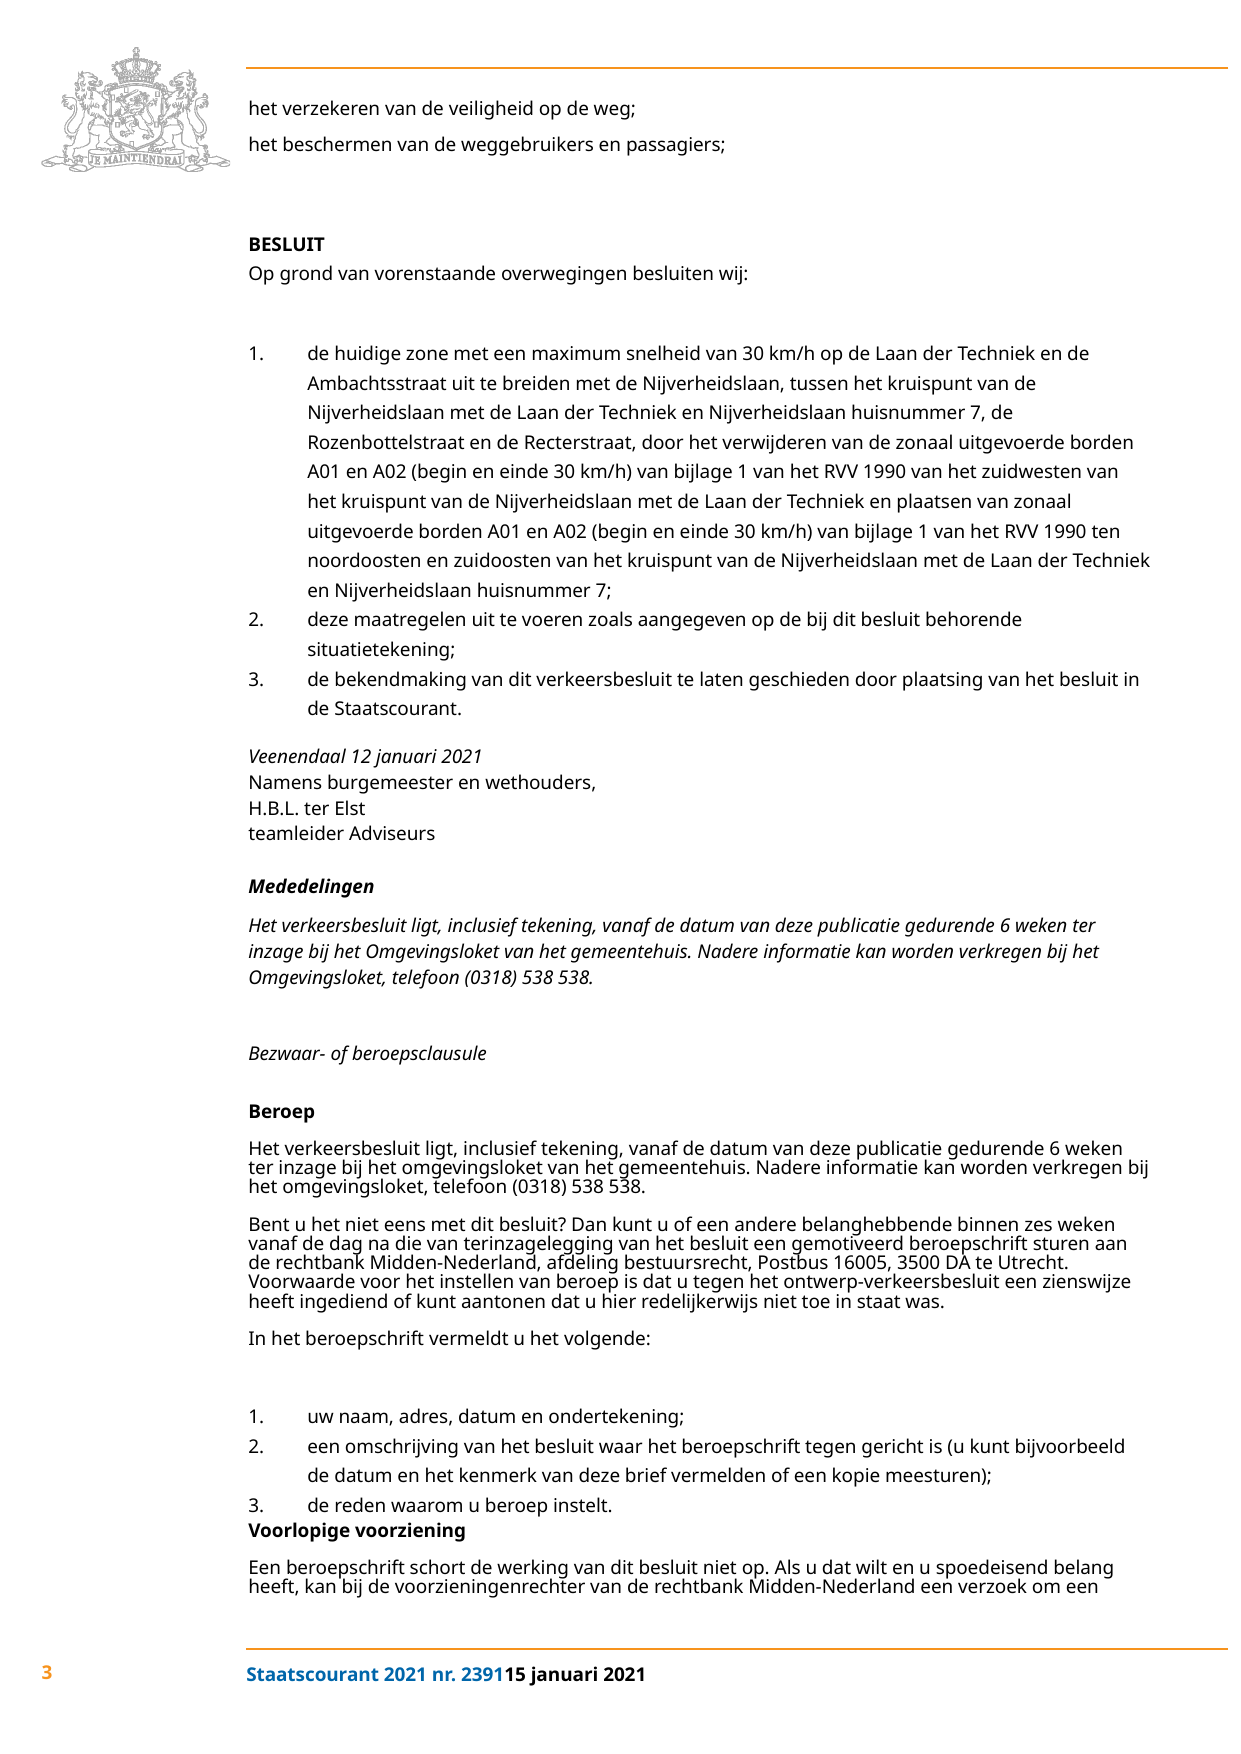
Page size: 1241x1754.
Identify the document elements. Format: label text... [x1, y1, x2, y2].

text Voorlopige voorziening [248, 1522, 1152, 1541]
list de reden waarom u beroep instelt. [248, 1492, 1152, 1518]
text Een beroepschrift schort de werking van dit besluit niet op. Als u dat wilt en u spoedeisend belang heeft, kan bij de voorzieningenrechter van de rechtbank Midden-Nederland een verzoek om een [248, 1559, 1152, 1597]
list de huidige zone met een maximum snelheid van 30 km/h op de Laan der Techniek en de Ambachtsstraat uit te breiden met de Nijverheidslaan, tussen het kruispunt van de Nijverheidslaan met de Laan der Techniek en Nijverheidslaan huisnummer 7, de Rozenbottelstraat en de Recterstraat, door het verwijderen van de zonaal uitgevoerde borden A01 en A02 (begin en einde 30 km/h) van bijlage 1 van het RVV 1990 van het zuidwesten van het kruispunt van de Nijverheidslaan met de Laan der Techniek en plaatsen van zonaal uitgevoerde borden A01 en A02 (begin en einde 30 km/h) van bijlage 1 van het RVV 1990 ten noordoosten en zuidoosten van het kruispunt van de Nijverheidslaan met de Laan der Techniek en Nijverheidslaan huisnummer 7; [248, 340, 1152, 603]
text Veenendaal 12 januari 2021 [248, 743, 1152, 769]
text Het verkeersbesluit ligt, inclusief tekening, vanaf de datum van deze publicatie gedurende 6 weken ter inzage bij het omgevingsloket van het gemeentehuis. Nadere informatie kan worden verkregen bij het omgevingsloket, telefoon (0318) 538 538. [248, 1140, 1152, 1198]
text het verzekeren van de veiligheid op de weg; [248, 95, 1152, 121]
text H.B.L. ter Elst [248, 795, 1152, 820]
list de bekendmaking van dit verkeersbesluit te laten geschieden door plaatsing van het besluit in de Staatscourant. [248, 666, 1152, 721]
text Het verkeersbesluit ligt, inclusief tekening, vanaf de datum van deze publicatie gedurende 6 weken ter inzage bij het Omgevingsloket van het gemeentehuis. Nadere informatie kan worden verkregen bij het Omgevingsloket, telefoon (0318) 538 538. [248, 913, 1152, 990]
text In het beroepschrift vermeldt u het volgende: [248, 1329, 1152, 1349]
text Op grond van vorenstaande overwegingen besluiten wij: [248, 260, 1152, 286]
picture [41, 47, 231, 172]
list een omschrijving van het besluit waar het beroepschrift tegen gericht is (u kunt bijvoorbeeld de datum en het kenmerk van deze brief vermelden of een kopie meesturen); [248, 1433, 1152, 1488]
list deze maatregelen uit te voeren zoals aangegeven op de bij dit besluit behorende situatietekening; [248, 607, 1152, 662]
list uw naam, adres, datum en ondertekening; [248, 1403, 1152, 1429]
text het beschermen van de weggebruikers en passagiers; [248, 131, 1152, 157]
text Mededelingen [248, 873, 1152, 899]
text teamleider Adviseurs [248, 820, 1152, 846]
text Bezwaar- of beroepsclausule [248, 1040, 1152, 1066]
text Bent u het niet eens met dit besluit? Dan kunt u of een andere belanghebbende binnen zes weken vanaf de dag na die van terinzagelegging van het besluit een gemotiveerd beroepschrift sturen aan de rechtbank Midden-Nederland, afdeling bestuursrecht, Postbus 16005, 3500 DA te Utrecht. Voorwaarde voor het instellen van beroep is dat u tegen het ontwerp-verkeersbesluit een zienswijze heeft ingediend of kunt aantonen dat u hier redelijkerwijs niet toe in staat was. [248, 1216, 1152, 1312]
text BESLUIT [248, 231, 1152, 257]
text Namens burgemeester en wethouders, [248, 769, 1152, 795]
text Beroep [248, 1103, 1152, 1122]
